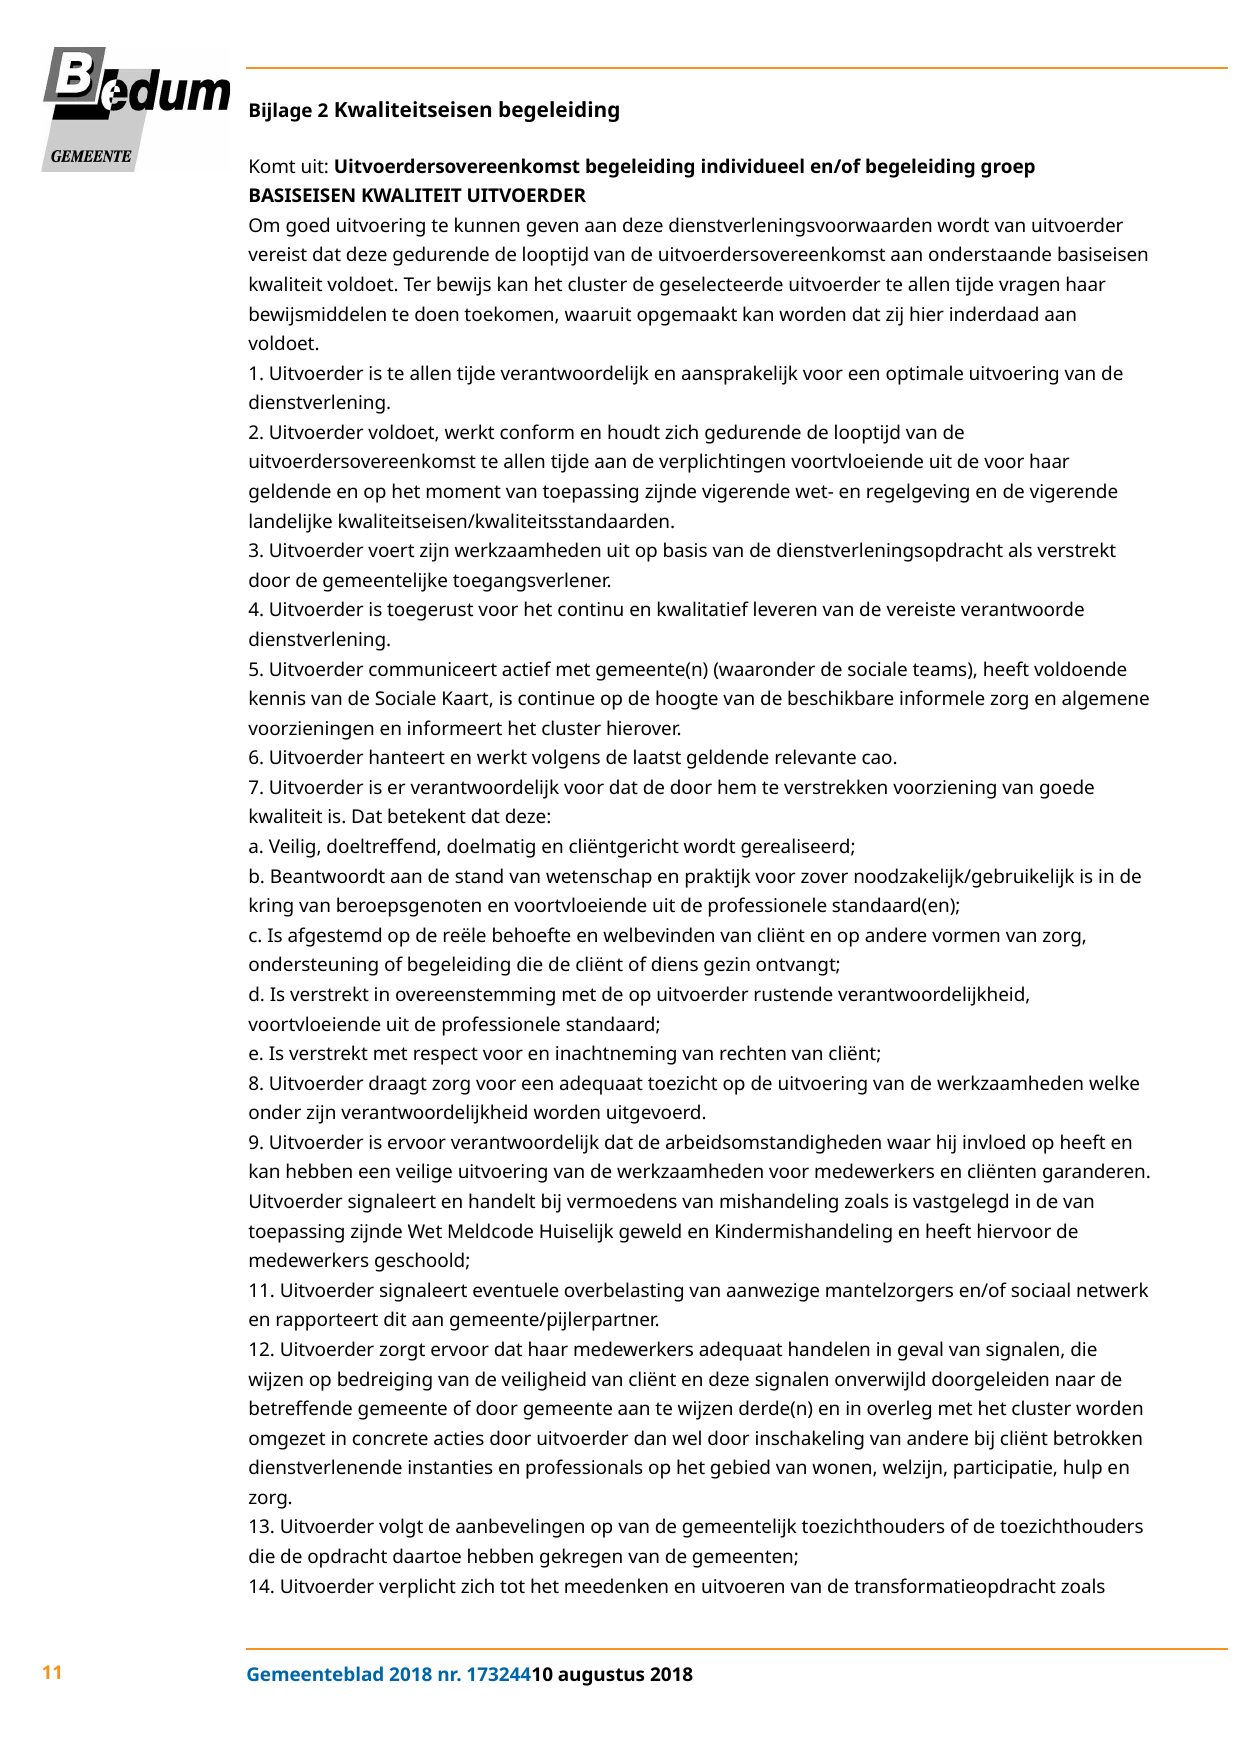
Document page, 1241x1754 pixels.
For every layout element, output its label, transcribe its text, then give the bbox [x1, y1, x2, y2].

text 12. Uitvoerder zorgt ervoor dat haar medewerkers adequaat handelen in geval van signalen, die wijzen op bedreiging van de veiligheid van cliënt en deze signalen onverwijld doorgeleiden naar de betreffende gemeente of door gemeente aan te wijzen derde(n) en in overleg met het cluster worden omgezet in concrete acties door uitvoerder dan wel door inschakeling van andere bij cliënt betrokken dienstverlenende instanties en professionals op het gebied van wonen, welzijn, participatie, hulp en zorg. [248, 1336, 1152, 1510]
text 11. Uitvoerder signaleert eventuele overbelasting van aanwezige mantelzorgers en/of sociaal netwerk en rapporteert dit aan gemeente/pijlerpartner. [248, 1277, 1152, 1332]
text b. Beantwoordt aan de stand van wetenschap en praktijk voor zover noodzakelijk/gebruikelijk is in de kring van beroepsgenoten en voortvloeiende uit de professionele standaard(en); [248, 863, 1152, 918]
text e. Is verstrekt met respect voor en inachtneming van rechten van cliënt; [248, 1040, 1152, 1066]
picture [41, 47, 231, 172]
text 13. Uitvoerder volgt de aanbevelingen op van de gemeentelijk toezichthouders of de toezichthouders die de opdracht daartoe hebben gekregen van de gemeenten; [248, 1514, 1152, 1569]
text Bijlage 2 Kwaliteitseisen begeleiding [248, 95, 1152, 123]
text 3. Uitvoerder voert zijn werkzaamheden uit op basis van de dienstverleningsopdracht als verstrekt door de gemeentelijke toegangsverlener. [248, 537, 1152, 593]
text a. Veilig, doeltreffend, doelmatig en cliëntgericht wordt gerealiseerd; [248, 833, 1152, 859]
text 7. Uitvoerder is er verantwoordelijk voor dat de door hem te verstrekken voorziening van goede kwaliteit is. Dat betekent dat deze: [248, 774, 1152, 829]
text d. Is verstrekt in overeenstemming met de op uitvoerder rustende verantwoordelijkheid, voortvloeiende uit de professionele standaard; [248, 981, 1152, 1037]
text Om goed uitvoering te kunnen geven aan deze dienstverleningsvoorwaarden wordt van uitvoerder vereist dat deze gedurende de looptijd van de uitvoerdersovereenkomst aan onderstaande basiseisen kwaliteit voldoet. Ter bewijs kan het cluster de geselecteerde uitvoerder te allen tijde vragen haar bewijsmiddelen te doen toekomen, waaruit opgemaakt kan worden dat zij hier inderdaad aan voldoet. [248, 212, 1152, 356]
text 9. Uitvoerder is ervoor verantwoordelijk dat de arbeidsomstandigheden waar hij invloed op heeft en kan hebben een veilige uitvoering van de werkzaamheden voor medewerkers en cliënten garanderen. [248, 1129, 1152, 1184]
text c. Is afgestemd op de reële behoefte en welbevinden van cliënt en op andere vormen van zorg, ondersteuning of begeleiding die de cliënt of diens gezin ontvangt; [248, 922, 1152, 977]
text 2. Uitvoerder voldoet, werkt conform en houdt zich gedurende de looptijd van de uitvoerdersovereenkomst te allen tijde aan de verplichtingen voortvloeiende uit de voor haar geldende en op het moment van toepassing zijnde vigerende wet- en regelgeving en de vigerende landelijke kwaliteitseisen/kwaliteitsstandaarden. [248, 419, 1152, 534]
text 1. Uitvoerder is te allen tijde verantwoordelijk en aansprakelijk voor een optimale uitvoering van de dienstverlening. [248, 360, 1152, 415]
text Uitvoerder signaleert en handelt bij vermoedens van mishandeling zoals is vastgelegd in de van toepassing zijnde Wet Meldcode Huiselijk geweld en Kindermishandeling en heeft hiervoor de medewerkers geschoold; [248, 1188, 1152, 1273]
text 14. Uitvoerder verplicht zich tot het meedenken en uitvoeren van de transformatieopdracht zoals [248, 1573, 1152, 1599]
text BASISEISEN KWALITEIT UITVOERDER [248, 182, 1152, 208]
text 5. Uitvoerder communiceert actief met gemeente(n) (waaronder de sociale teams), heeft voldoende kennis van de Sociale Kaart, is continue op de hoogte van de beschikbare informele zorg en algemene voorzieningen en informeert het cluster hierover. [248, 656, 1152, 741]
text 8. Uitvoerder draagt zorg voor een adequaat toezicht op de uitvoering van de werkzaamheden welke onder zijn verantwoordelijkheid worden uitgevoerd. [248, 1070, 1152, 1125]
text 4. Uitvoerder is toegerust voor het continu en kwalitatief leveren van de vereiste verantwoorde dienstverlening. [248, 597, 1152, 652]
text Komt uit: Uitvoerdersovereenkomst begeleiding individueel en/of begeleiding groep [248, 153, 1152, 179]
text 6. Uitvoerder hanteert en werkt volgens de laatst geldende relevante cao. [248, 744, 1152, 770]
